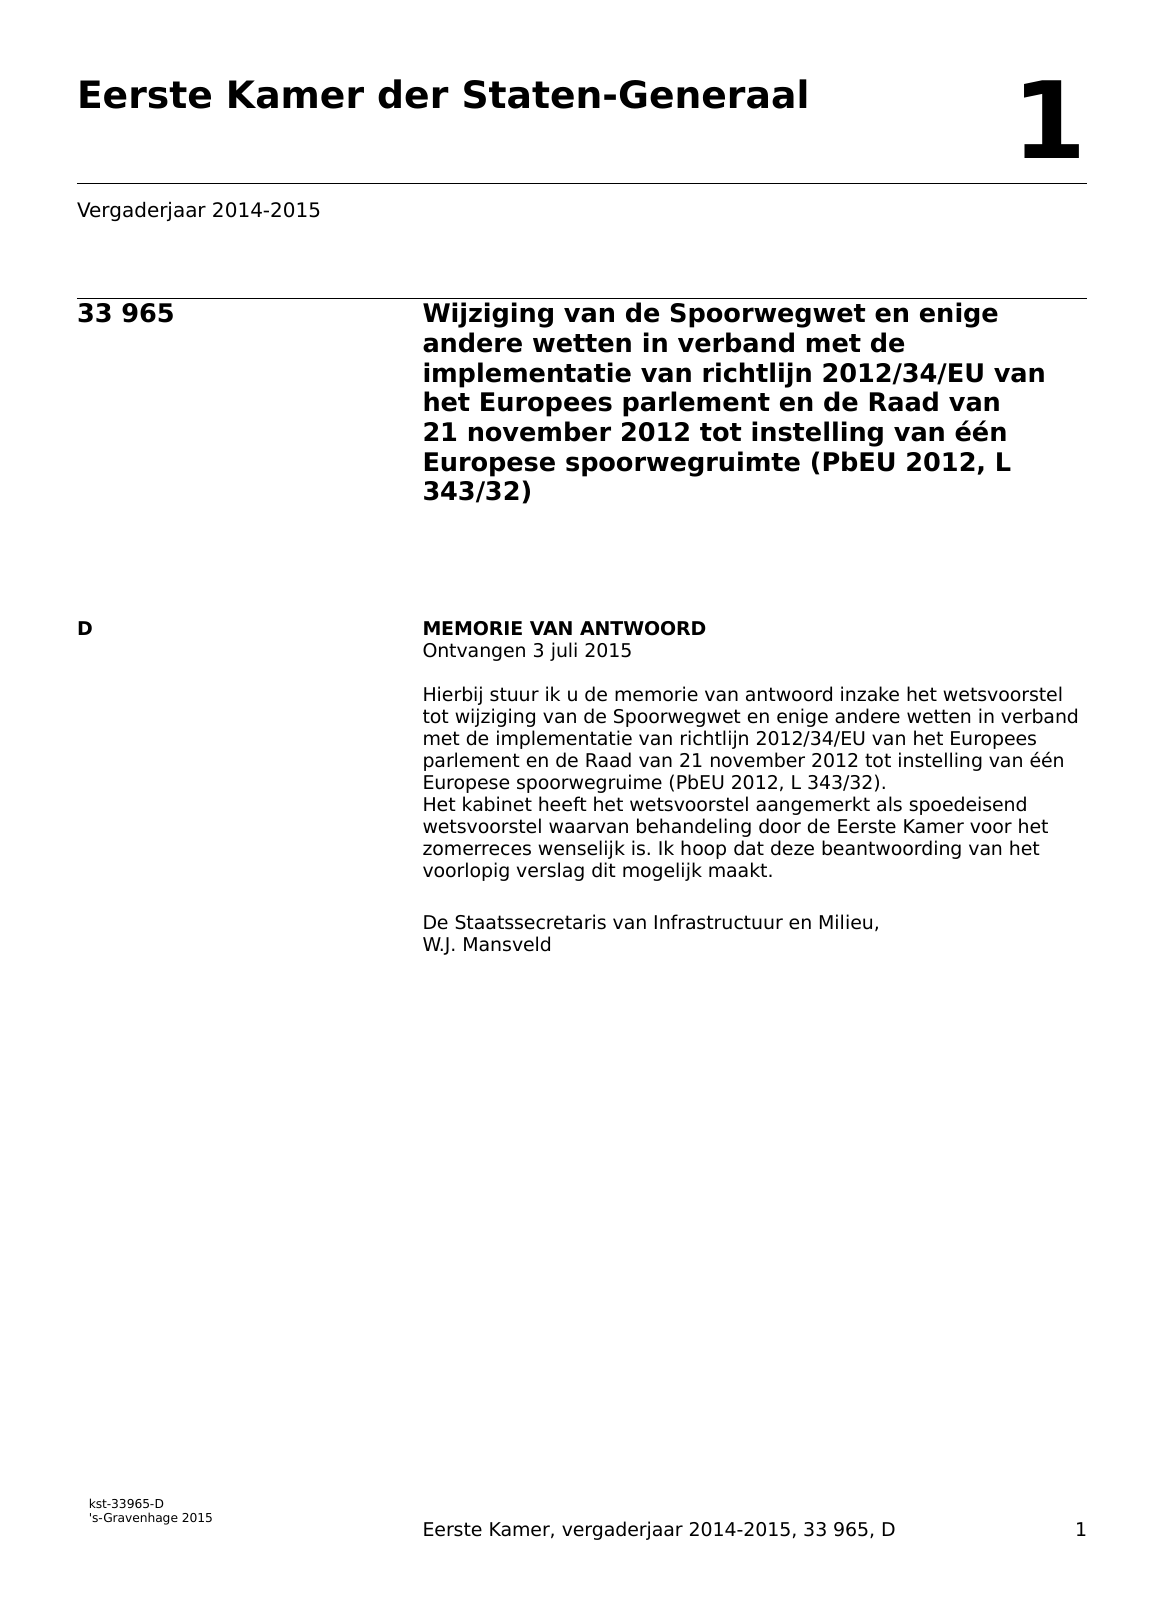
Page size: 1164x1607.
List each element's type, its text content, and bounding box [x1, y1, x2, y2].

table_header 1 [886, 59, 1087, 183]
table_cell Vergaderjaar 2014-2015 [77, 184, 1087, 298]
text De Staatssecretaris van Infrastructuur en Milieu, W.J. Mansveld [422, 912, 1087, 956]
text 's-Gravenhage 2015 [88, 1511, 323, 1525]
table_header Eerste Kamer der Staten-Generaal [77, 59, 886, 183]
text Hierbij stuur ik u de memorie van antwoord inzake het wetsvoorstel tot wijziging van de Spoorwegwet en enige andere wetten in verband met de implementatie van richtlijn 2012/34/EU van het Europees parlement en de Raad van 21 november 2012 tot instelling van één Europese spoorwegruime (PbEU 2012, L 343/32). [422, 684, 1087, 794]
text Het kabinet heeft het wetsvoorstel aangemerkt als spoedeisend wetsvoorstel waarvan behandeling door de Eerste Kamer voor het zomerreces wenselijk is. Ik hoop dat deze beantwoording van het voorlopig verslag dit mogelijk maakt. [422, 794, 1087, 882]
text kst-33965-D [88, 1497, 323, 1511]
text Ontvangen 3 juli 2015 [422, 640, 1087, 662]
subtitle 33 965 Wijziging van de Spoorwegwet en enige andere wetten in verband met de implementatie van richtlijn 2012/34/EU van het Europees parlement en de Raad van 21 november 2012 tot instelling van één Europese spoorwegruimte (PbEU 2012, L 343/32) [77, 299, 1087, 507]
subtitle D MEMORIE VAN ANTWOORD [77, 618, 1087, 640]
